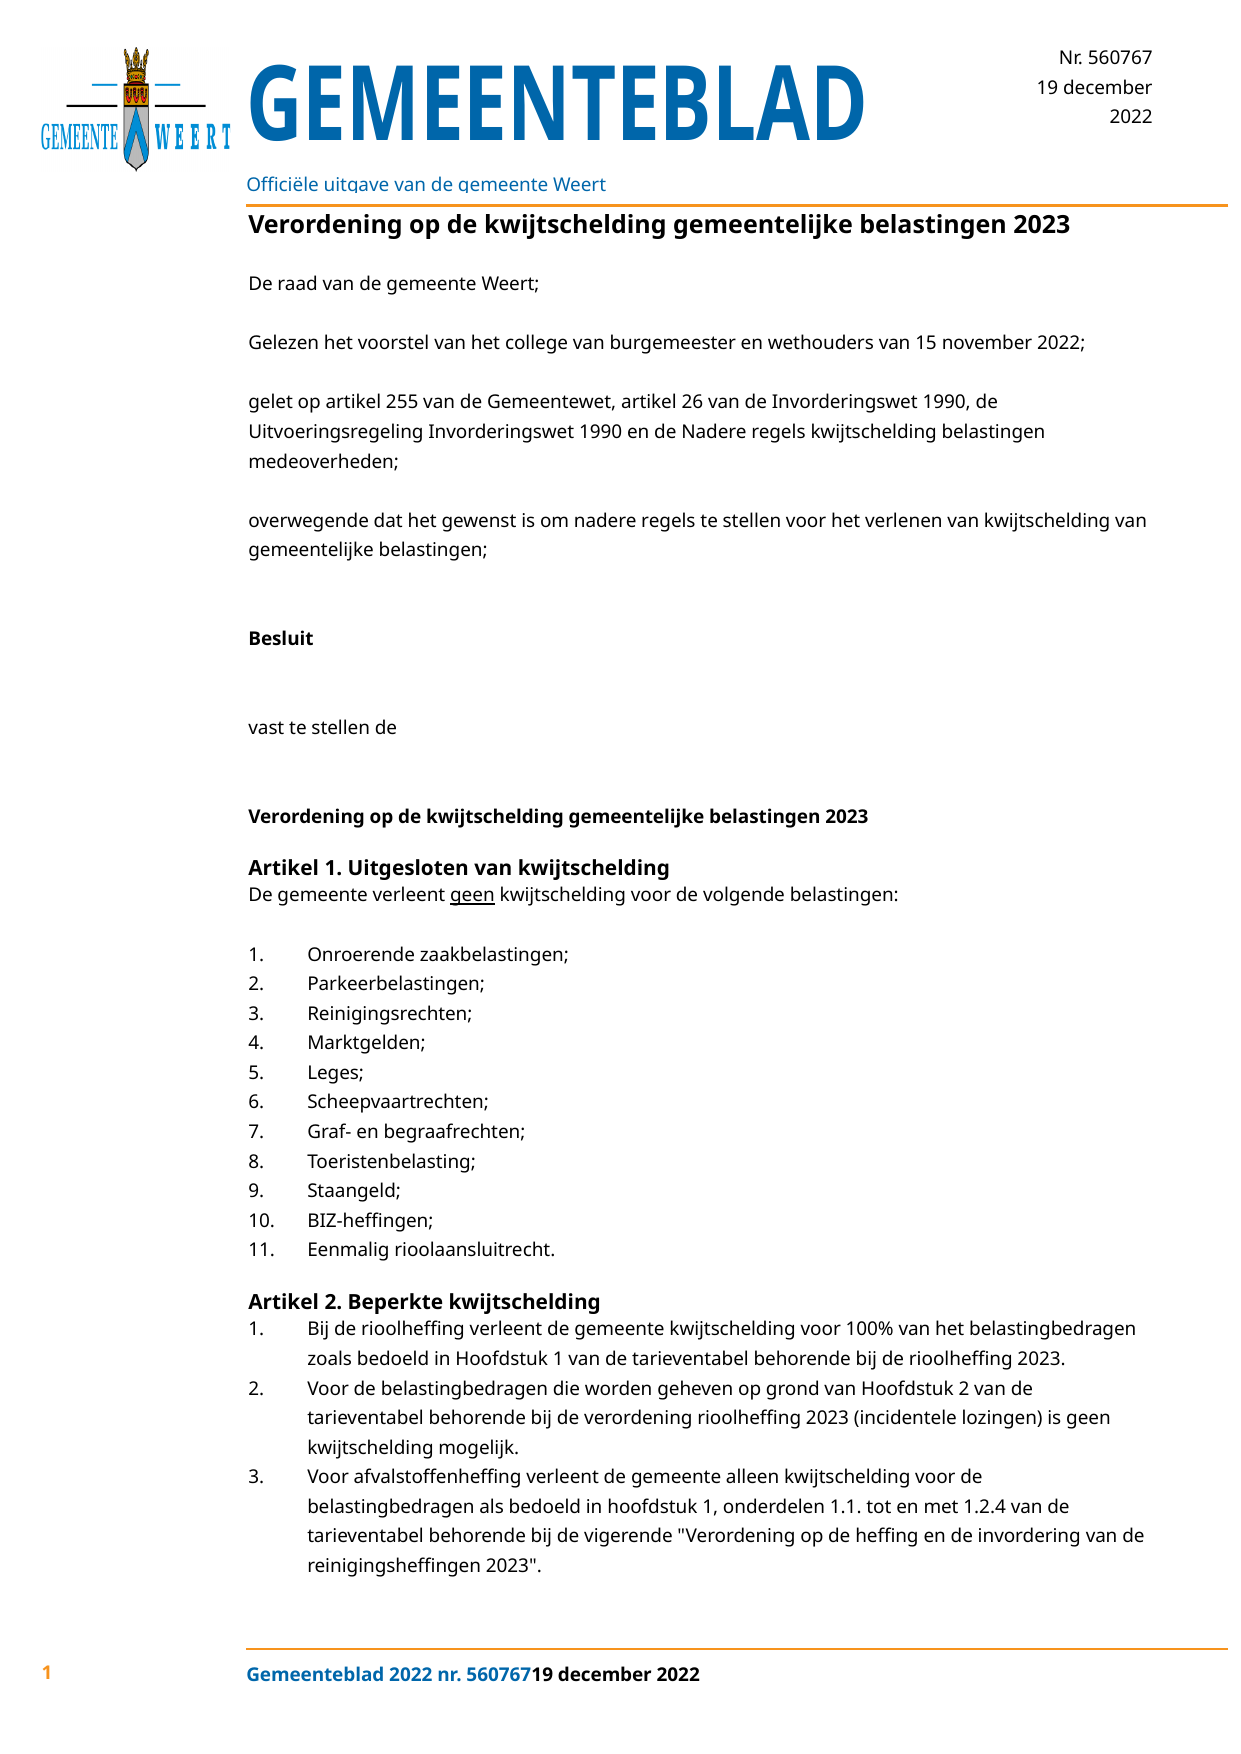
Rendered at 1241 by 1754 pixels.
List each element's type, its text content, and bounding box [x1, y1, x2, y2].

list Graf- en begraafrechten; [248, 1118, 1152, 1144]
text gelet op artikel 255 van de Gemeentewet, artikel 26 van de Invorderingswet 1990, de Uitvoeringsregeling Invorderingswet 1990 en de Nadere regels kwijtschelding belastingen medeoverheden; [248, 389, 1152, 473]
text overwegende dat het gewenst is om nadere regels te stellen voor het verlenen van kwijtschelding van gemeentelijke belastingen; [248, 507, 1152, 562]
text vast te stellen de [248, 714, 1152, 740]
text Verordening op de kwijtschelding gemeentelijke belastingen 2023 [248, 803, 1152, 828]
list Eenmalig rioolaansluitrecht. [248, 1237, 1152, 1262]
list Leges; [248, 1059, 1152, 1085]
list Voor afvalstoffenheffing verleent de gemeente alleen kwijtschelding voor de belastingbedragen als bedoeld in hoofdstuk 1, onderdelen 1.1. tot en met 1.2.4 van de tarieventabel behorende bij de vigerende "Verordening op de heffing en de invordering van de reinigingsheffingen 2023". [248, 1463, 1152, 1578]
text De raad van de gemeente Weert; [248, 270, 1152, 296]
picture [41, 47, 231, 172]
list Scheepvaartrechten; [248, 1089, 1152, 1114]
text Besluit [248, 625, 1152, 651]
list Marktgelden; [248, 1029, 1152, 1055]
list Reinigingsrechten; [248, 1000, 1152, 1026]
list Bij de rioolheffing verleent de gemeente kwijtschelding voor 100% van het belastingbedragen zoals bedoeld in Hoofdstuk 1 van de tarieventabel behorende bij de rioolheffing 2023. [248, 1316, 1152, 1371]
list Toeristenbelasting; [248, 1148, 1152, 1174]
list Parkeerbelastingen; [248, 970, 1152, 996]
text Artikel 1. Uitgesloten van kwijtschelding [248, 853, 1152, 882]
list Voor de belastingbedragen die worden geheven op grond van Hoofdstuk 2 van de tarieventabel behorende bij de verordening rioolheffing 2023 (incidentele lozingen) is geen kwijtschelding mogelijk. [248, 1375, 1152, 1459]
list BIZ-heffingen; [248, 1207, 1152, 1233]
list Staangeld; [248, 1177, 1152, 1203]
text Gelezen het voorstel van het college van burgemeester en wethouders van 15 november 2022; [248, 329, 1152, 355]
text Artikel 2. Beperkte kwijtschelding [248, 1287, 1152, 1316]
text De gemeente verleent geen kwijtschelding voor de volgende belastingen: [248, 882, 1152, 907]
list Onroerende zaakbelastingen; [248, 941, 1152, 967]
text Verordening op de kwijtschelding gemeentelijke belastingen 2023 [248, 207, 1152, 241]
